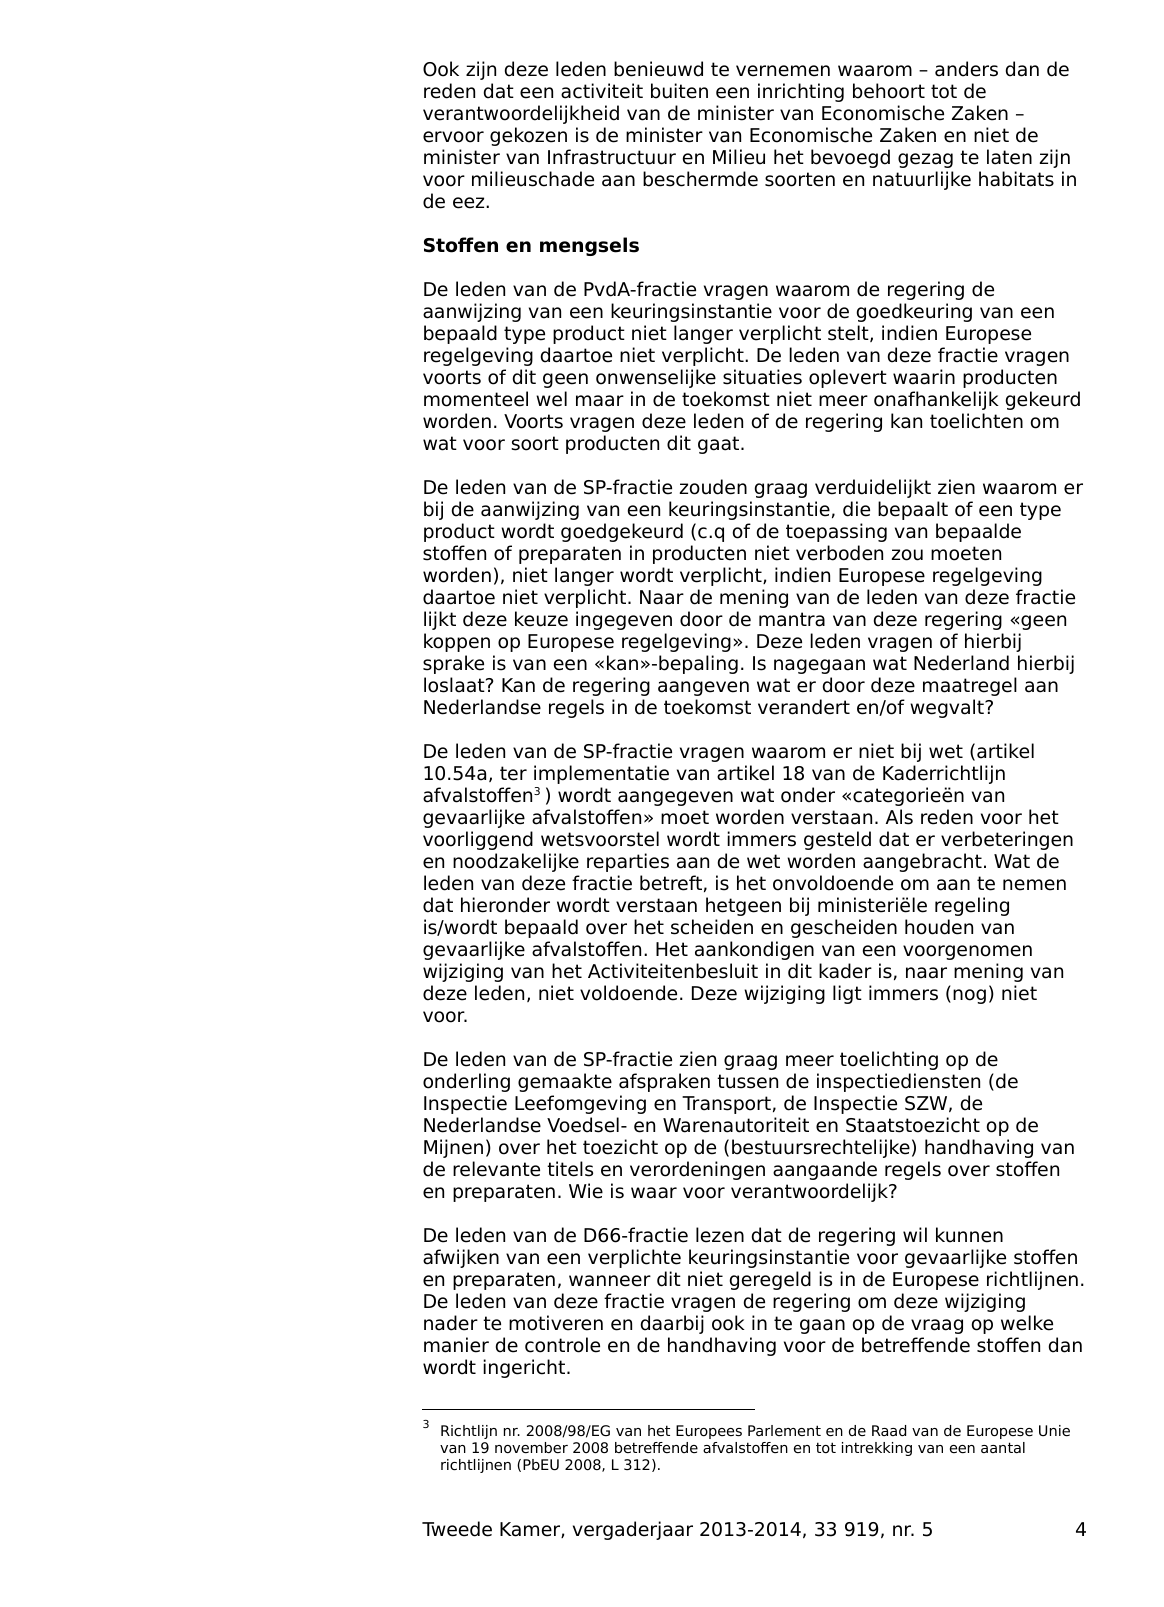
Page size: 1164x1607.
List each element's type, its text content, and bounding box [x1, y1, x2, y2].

text De leden van de SP-fractie vragen waarom er niet bij wet (artikel 10.54a, ter implementatie van artikel 18 van de Kaderrichtlijn afvalstoffen) wordt aangegeven wat onder «categorieën van gevaarlijke afvalstoffen» moet worden verstaan. Als reden voor het voorliggend wetsvoorstel wordt immers gesteld dat er verbeteringen en noodzakelijke reparties aan de wet worden aangebracht. Wat de leden van deze fractie betreft, is het onvoldoende om aan te nemen dat hieronder wordt verstaan hetgeen bij ministeriële regeling is/wordt bepaald over het scheiden en gescheiden houden van gevaarlijke afvalstoffen. Het aankondigen van een voorgenomen wijziging van het Activiteitenbesluit in dit kader is, naar mening van deze leden, niet voldoende. Deze wijziging ligt immers (nog) niet voor. [422, 741, 1087, 1027]
text De leden van de SP-fractie zien graag meer toelichting op de onderling gemaakte afspraken tussen de inspectiediensten (de Inspectie Leefomgeving en Transport, de Inspectie SZW, de Nederlandse Voedsel- en Warenautoriteit en Staatstoezicht op de Mijnen) over het toezicht op de (bestuursrechtelijke) handhaving van de relevante titels en verordeningen aangaande regels over stoffen en preparaten. Wie is waar voor verantwoordelijk? [422, 1049, 1087, 1203]
text De leden van de D66-fractie lezen dat de regering wil kunnen afwijken van een verplichte keuringsinstantie voor gevaarlijke stoffen en preparaten, wanneer dit niet geregeld is in de Europese richtlijnen. De leden van deze fractie vragen de regering om deze wijziging nader te motiveren en daarbij ook in te gaan op de vraag op welke manier de controle en de handhaving voor de betreffende stoffen dan wordt ingericht. [422, 1225, 1087, 1379]
text Ook zijn deze leden benieuwd te vernemen waarom – anders dan de reden dat een activiteit buiten een inrichting behoort tot de verantwoordelijkheid van de minister van Economische Zaken – ervoor gekozen is de minister van Economische Zaken en niet de minister van Infrastructuur en Milieu het bevoegd gezag te laten zijn voor milieuschade aan beschermde soorten en natuurlijke habitats in de eez. [422, 59, 1087, 213]
text Richtlijn nr. 2008/98/EG van het Europees Parlement en de Raad van de Europese Unie van 19 november 2008 betreffende afvalstoffen en tot intrekking van een aantal richtlijnen (PbEU 2008, L 312). [422, 1418, 1087, 1474]
text De leden van de PvdA-fractie vragen waarom de regering de aanwijzing van een keuringsinstantie voor de goedkeuring van een bepaald type product niet langer verplicht stelt, indien Europese regelgeving daartoe niet verplicht. De leden van deze fractie vragen voorts of dit geen onwenselijke situaties oplevert waarin producten momenteel wel maar in de toekomst niet meer onafhankelijk gekeurd worden. Voorts vragen deze leden of de regering kan toelichten om wat voor soort producten dit gaat. [422, 279, 1087, 455]
subtitle Stoffen en mengsels [422, 235, 1087, 257]
text De leden van de SP-fractie zouden graag verduidelijkt zien waarom er bij de aanwijzing van een keuringsinstantie, die bepaalt of een type product wordt goedgekeurd (c.q of de toepassing van bepaalde stoffen of preparaten in producten niet verboden zou moeten worden), niet langer wordt verplicht, indien Europese regelgeving daartoe niet verplicht. Naar de mening van de leden van deze fractie lijkt deze keuze ingegeven door de mantra van deze regering «geen koppen op Europese regelgeving». Deze leden vragen of hierbij sprake is van een «kan»-bepaling. Is nagegaan wat Nederland hierbij loslaat? Kan de regering aangeven wat er door deze maatregel aan Nederlandse regels in de toekomst verandert en/of wegvalt? [422, 477, 1087, 719]
